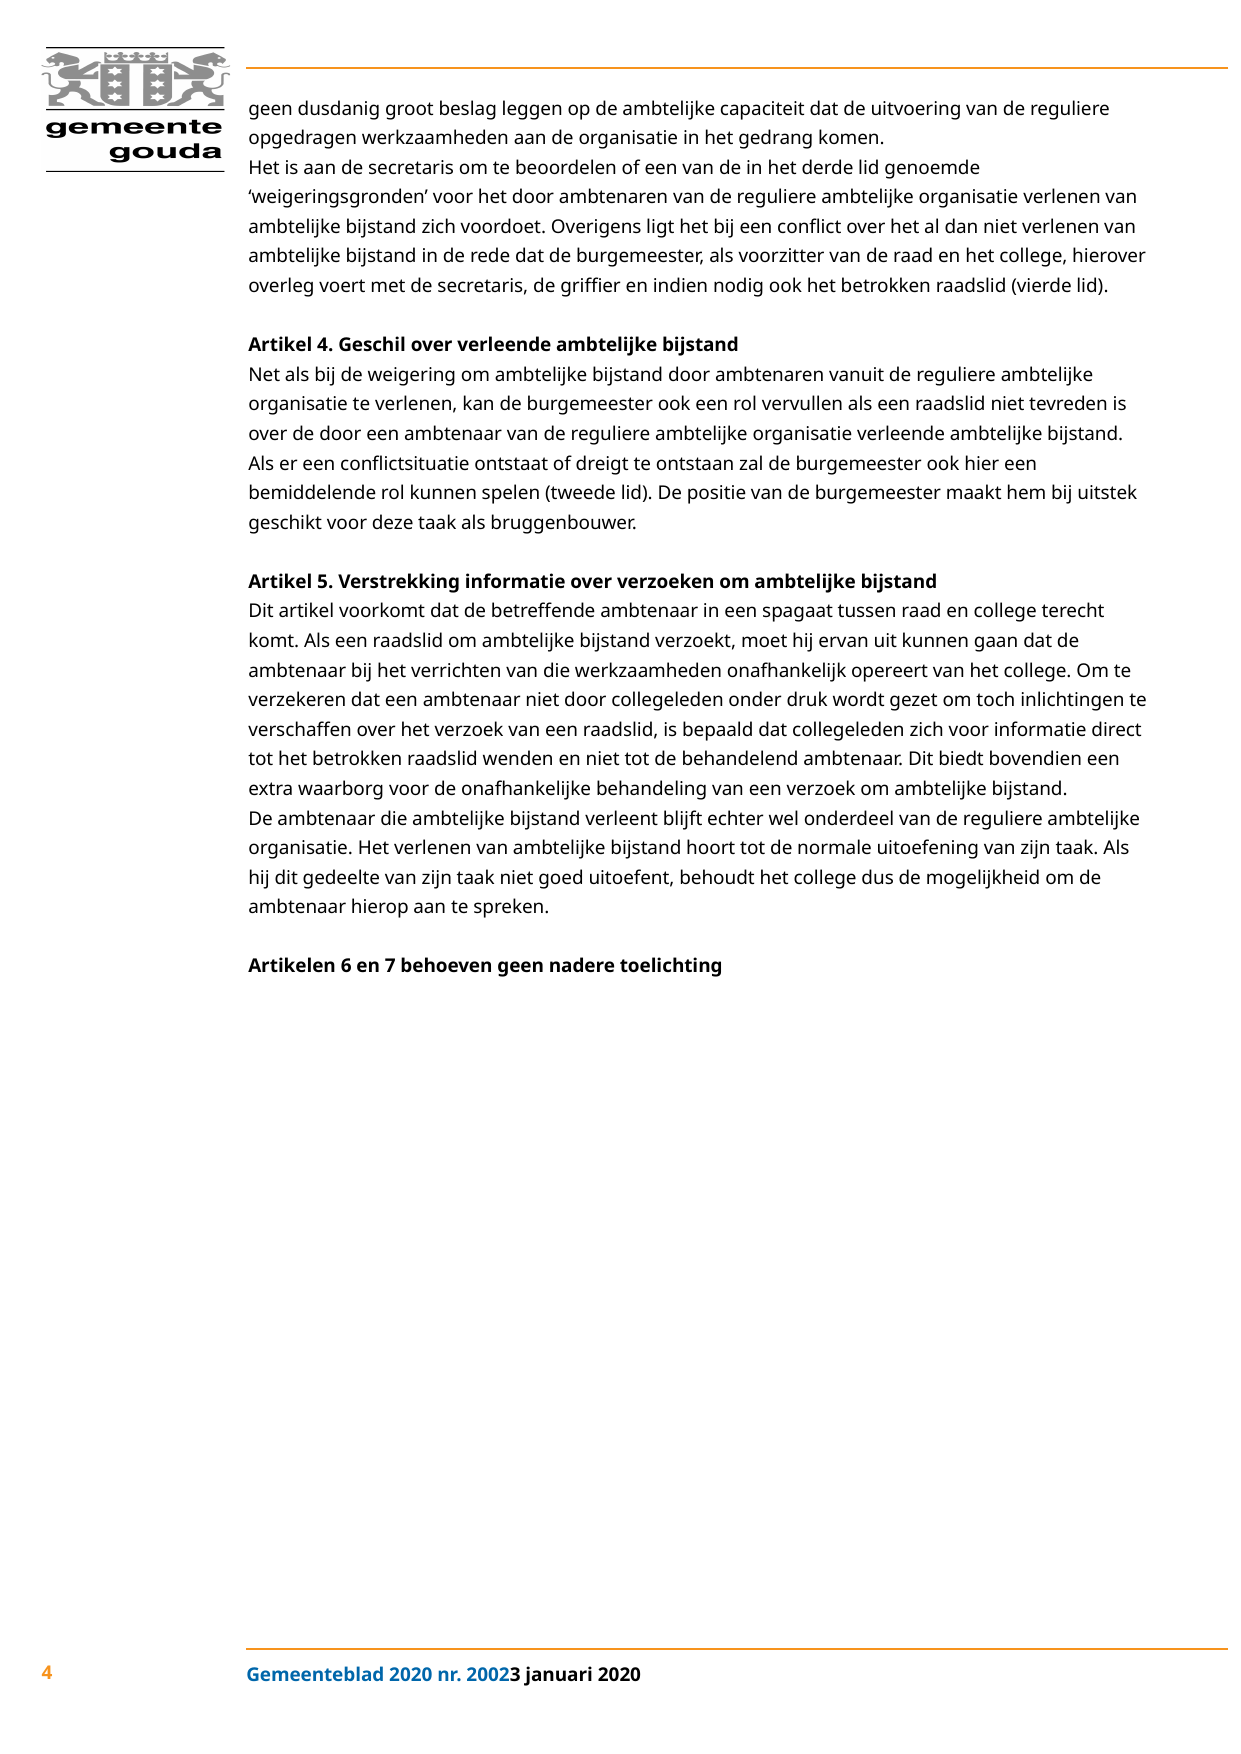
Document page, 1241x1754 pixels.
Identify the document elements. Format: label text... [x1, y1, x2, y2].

text Artikel 5. Verstrekking informatie over verzoeken om ambtelijke bijstand [248, 568, 1152, 594]
text Artikel 4. Geschil over verleende ambtelijke bijstand [248, 331, 1152, 357]
text Net als bij de weigering om ambtelijke bijstand door ambtenaren vanuit de reguliere ambtelijke organisatie te verlenen, kan de burgemeester ook een rol vervullen als een raadslid niet tevreden is over de door een ambtenaar van de reguliere ambtelijke organisatie verleende ambtelijke bijstand. Als er een conflictsituatie ontstaat of dreigt te ontstaan zal de burgemeester ook hier een bemiddelende rol kunnen spelen (tweede lid). De positie van de burgemeester maakt hem bij uitstek geschikt voor deze taak als bruggenbouwer. [248, 361, 1152, 535]
text Het is aan de secretaris om te beoordelen of een van de in het derde lid genoemde ‘weigeringsgronden’ voor het door ambtenaren van de reguliere ambtelijke organisatie verlenen van ambtelijke bijstand zich voordoet. Overigens ligt het bij een conflict over het al dan niet verlenen van ambtelijke bijstand in de rede dat de burgemeester, als voorzitter van de raad en het college, hierover overleg voert met de secretaris, de griffier en indien nodig ook het betrokken raadslid (vierde lid). [248, 154, 1152, 298]
text De ambtenaar die ambtelijke bijstand verleent blijft echter wel onderdeel van de reguliere ambtelijke organisatie. Het verlenen van ambtelijke bijstand hoort tot de normale uitoefening van zijn taak. Als hij dit gedeelte van zijn taak niet goed uitoefent, behoudt het college dus de mogelijkheid om de ambtenaar hierop aan te spreken. [248, 805, 1152, 919]
text geen dusdanig groot beslag leggen op de ambtelijke capaciteit dat de uitvoering van de reguliere opgedragen werkzaamheden aan de organisatie in het gedrang komen. [248, 95, 1152, 150]
text Dit artikel voorkomt dat de betreffende ambtenaar in een spagaat tussen raad en college terecht komt. Als een raadslid om ambtelijke bijstand verzoekt, moet hij ervan uit kunnen gaan dat de ambtenaar bij het verrichten van die werkzaamheden onafhankelijk opereert van het college. Om te verzekeren dat een ambtenaar niet door collegeleden onder druk wordt gezet om toch inlichtingen te verschaffen over het verzoek van een raadslid, is bepaald dat collegeleden zich voor informatie direct tot het betrokken raadslid wenden en niet tot de behandelend ambtenaar. Dit biedt bovendien een extra waarborg voor de onafhankelijke behandeling van een verzoek om ambtelijke bijstand. [248, 598, 1152, 801]
text Artikelen 6 en 7 behoeven geen nadere toelichting [248, 953, 1152, 978]
picture [41, 47, 231, 172]
